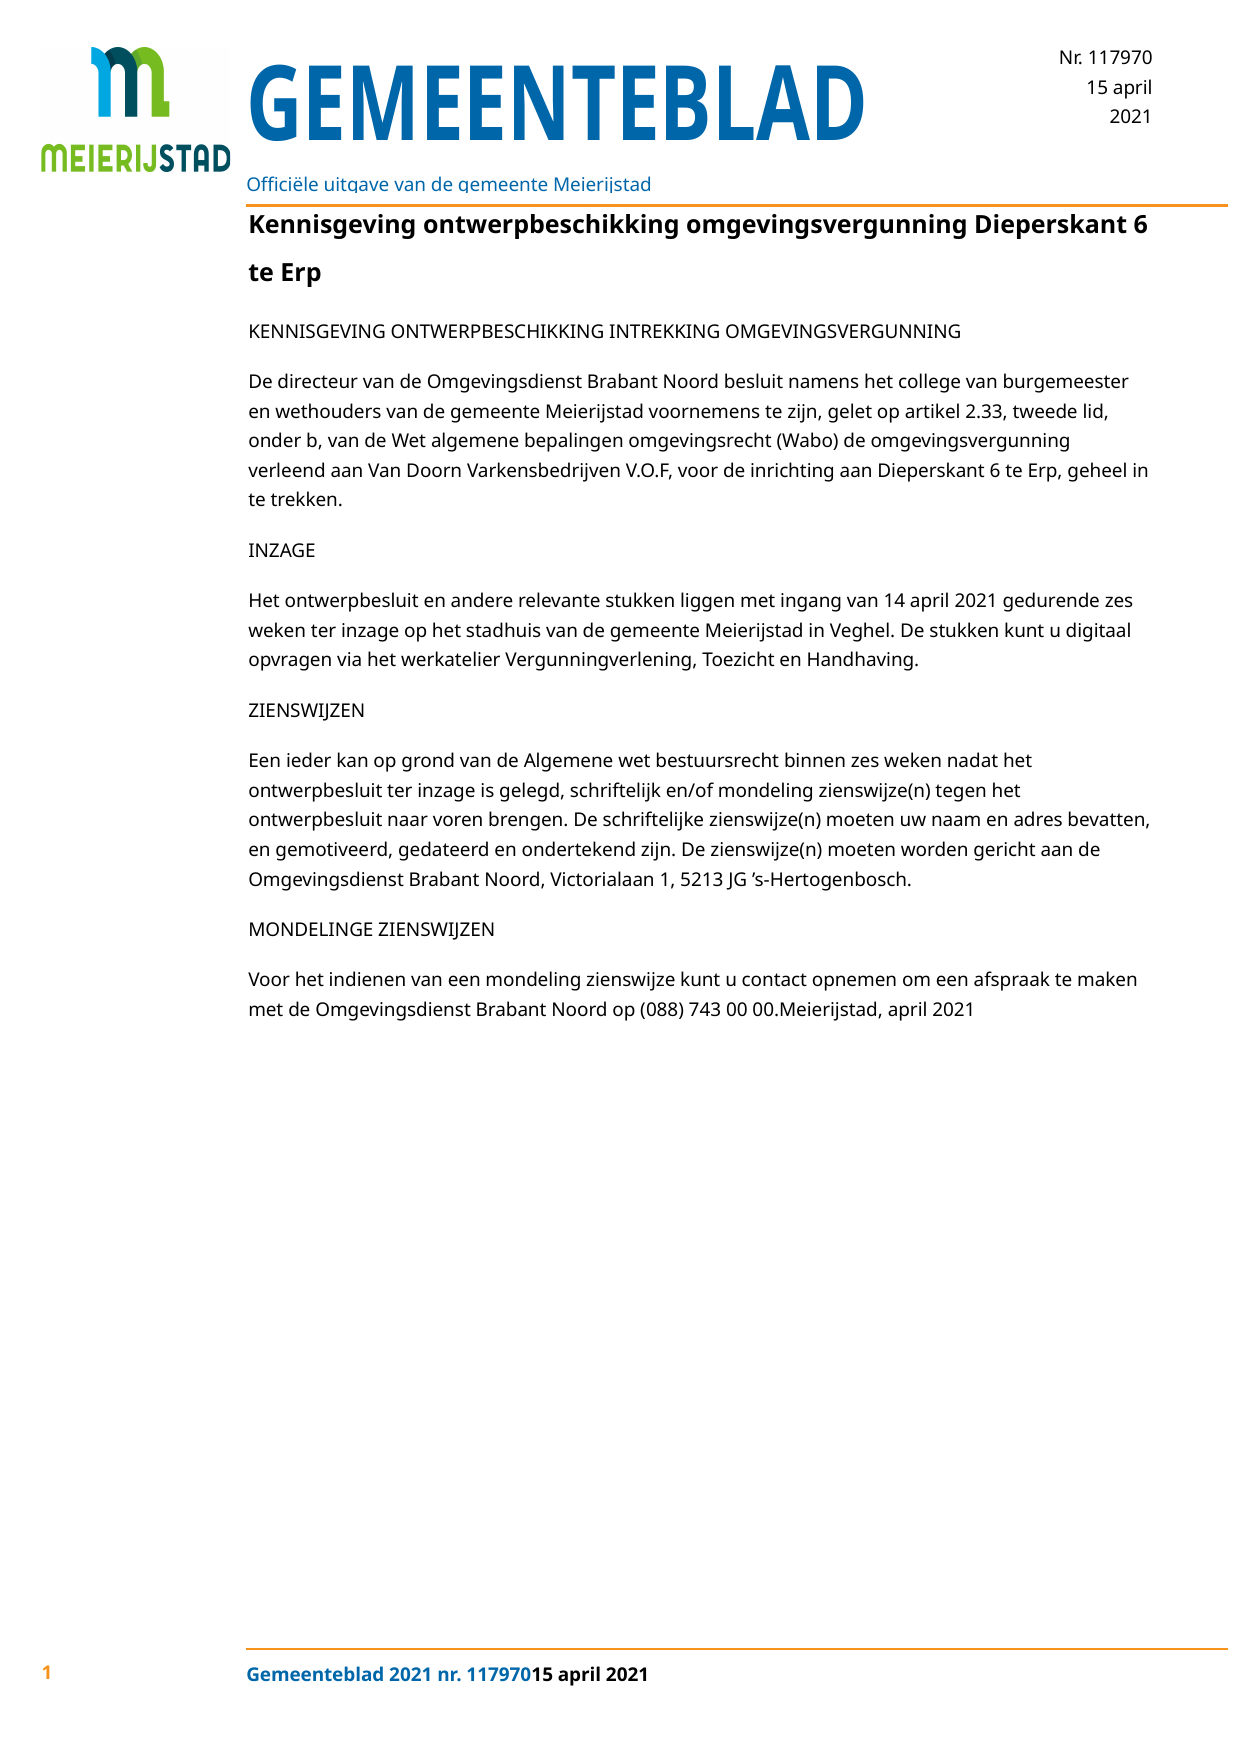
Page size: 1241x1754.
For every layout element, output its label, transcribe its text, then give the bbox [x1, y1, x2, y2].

text ZIENSWIJZEN [248, 697, 1152, 723]
text Een ieder kan op grond van de Algemene wet bestuursrecht binnen zes weken nadat het ontwerpbesluit ter inzage is gelegd, schriftelijk en/of mondeling zienswijze(n) tegen het ontwerpbesluit naar voren brengen. De schriftelijke zienswijze(n) moeten uw naam en adres bevatten, en gemotiveerd, gedateerd en ondertekend zijn. De zienswijze(n) moeten worden gericht aan de Omgevingsdienst Brabant Noord, Victorialaan 1, 5213 JG ’s-Hertogenbosch. [248, 747, 1152, 892]
text INZAGE [248, 537, 1152, 563]
text KENNISGEVING ONTWERPBESCHIKKING INTREKKING OMGEVINGSVERGUNNING [248, 318, 1152, 344]
text Voor het indienen van een mondeling zienswijze kunt u contact opnemen om een afspraak te maken met de Omgevingsdienst Brabant Noord op (088) 743 00 00.Meierijstad, april 2021 [248, 967, 1152, 1022]
picture [41, 47, 231, 172]
text Kennisgeving ontwerpbeschikking omgevingsvergunning Dieperskant 6 te Erp [248, 207, 1152, 288]
text MONDELINGE ZIENSWIJZEN [248, 916, 1152, 942]
text De directeur van de Omgevingsdienst Brabant Noord besluit namens het college van burgemeester en wethouders van de gemeente Meierijstad voornemens te zijn, gelet op artikel 2.33, tweede lid, onder b, van de Wet algemene bepalingen omgevingsrecht (Wabo) de omgevingsvergunning verleend aan Van Doorn Varkensbedrijven V.O.F, voor de inrichting aan Dieperskant 6 te Erp, geheel in te trekken. [248, 368, 1152, 512]
text Het ontwerpbesluit en andere relevante stukken liggen met ingang van 14 april 2021 gedurende zes weken ter inzage op het stadhuis van de gemeente Meierijstad in Veghel. De stukken kunt u digitaal opvragen via het werkatelier Vergunningverlening, Toezicht en Handhaving. [248, 587, 1152, 672]
